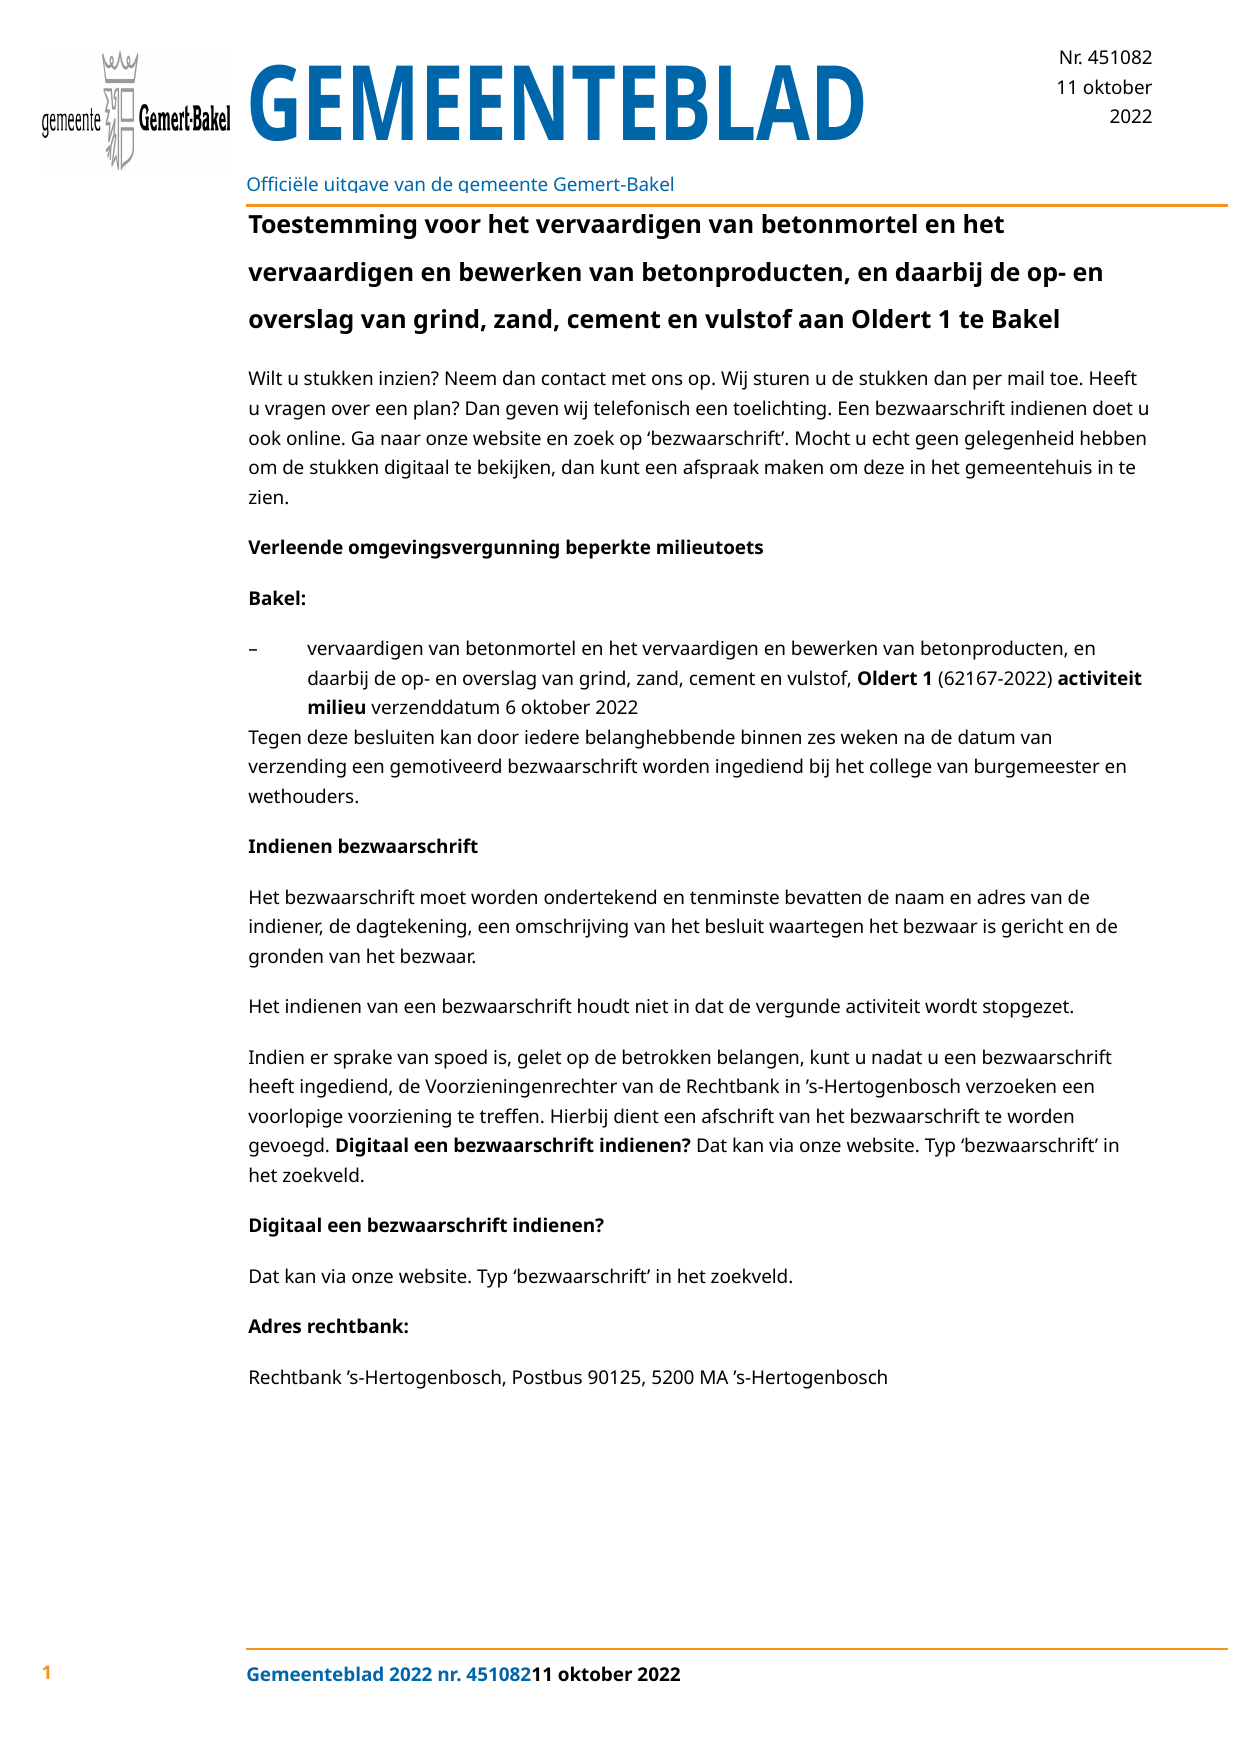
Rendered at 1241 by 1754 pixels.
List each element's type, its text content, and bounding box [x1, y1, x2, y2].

picture [41, 47, 231, 172]
text Digitaal een bezwaarschrift indienen? [248, 1213, 1152, 1238]
text Indien er sprake van spoed is, gelet op de betrokken belangen, kunt u nadat u een bezwaarschrift heeft ingediend, de Voorzieningenrechter van de Rechtbank in ’s-Hertogenbosch verzoeken een voorlopige voorziening te treffen. Hierbij dient een afschrift van het bezwaarschrift te worden gevoegd. Digitaal een bezwaarschrift indienen? Dat kan via onze website. Typ ‘bezwaarschrift’ in het zoekveld. [248, 1044, 1152, 1188]
text Verleende omgevingsvergunning beperkte milieutoets [248, 534, 1152, 560]
text Adres rechtbank: [248, 1313, 1152, 1339]
text Toestemming voor het vervaardigen van betonmortel en het vervaardigen en bewerken van betonproducten, en daarbij de op- en overslag van grind, zand, cement en vulstof aan Oldert 1 te Bakel [248, 207, 1152, 336]
text Het indienen van een bezwaarschrift houdt niet in dat de vergunde activiteit wordt stopgezet. [248, 993, 1152, 1019]
text Dat kan via onze website. Typ ‘bezwaarschrift’ in het zoekveld. [248, 1263, 1152, 1289]
list vervaardigen van betonmortel en het vervaardigen en bewerken van betonproducten, en daarbij de op- en overslag van grind, zand, cement en vulstof, Oldert 1 (62167-2022) activiteit milieu verzenddatum 6 oktober 2022 [248, 635, 1152, 720]
text Rechtbank ’s-Hertogenbosch, Postbus 90125, 5200 MA ’s-Hertogenbosch [248, 1364, 1152, 1389]
text Het bezwaarschrift moet worden ondertekend en tenminste bevatten de naam en adres van de indiener, de dagtekening, een omschrijving van het besluit waartegen het bezwaar is gericht en de gronden van het bezwaar. [248, 884, 1152, 969]
text Wilt u stukken inzien? Neem dan contact met ons op. Wij sturen u de stukken dan per mail toe. Heeft u vragen over een plan? Dan geven wij telefonisch een toelichting. Een bezwaarschrift indienen doet u ook online. Ga naar onze website en zoek op ‘bezwaarschrift’. Mocht u echt geen gelegenheid hebben om de stukken digitaal te bekijken, dan kunt een afspraak maken om deze in het gemeentehuis in te zien. [248, 366, 1152, 509]
text Indienen bezwaarschrift [248, 833, 1152, 859]
text Tegen deze besluiten kan door iedere belanghebbende binnen zes weken na de datum van verzending een gemotiveerd bezwaarschrift worden ingediend bij het college van burgemeester en wethouders. [248, 724, 1152, 809]
text Bakel: [248, 585, 1152, 610]
